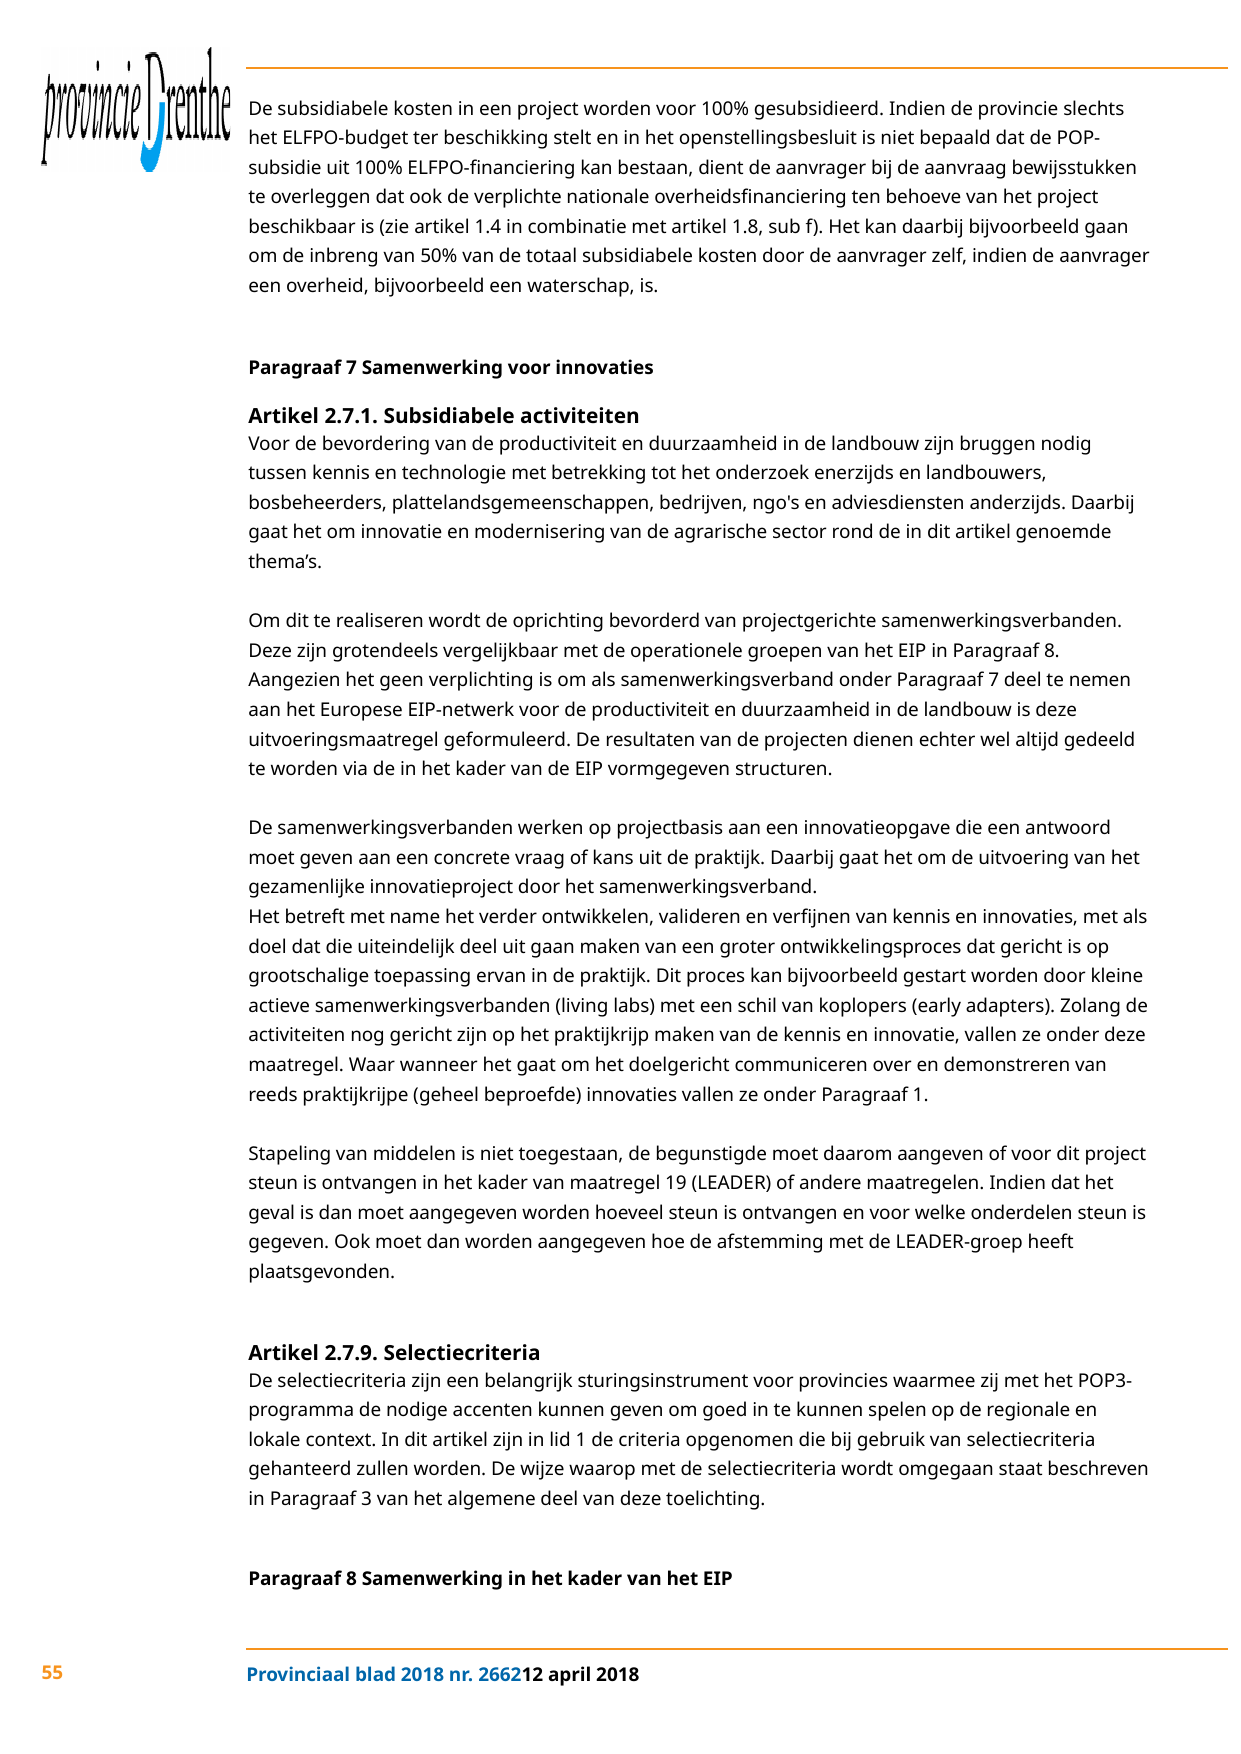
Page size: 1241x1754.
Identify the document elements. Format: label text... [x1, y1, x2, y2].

text Paragraaf 7 Samenwerking voor innovaties [248, 352, 1152, 381]
text Paragraaf 8 Samenwerking in het kader van het EIP [248, 1565, 1152, 1591]
text Voor de bevordering van de productiviteit en duurzaamheid in de landbouw zijn bruggen nodig tussen kennis en technologie met betrekking tot het onderzoek enerzijds en landbouwers, bosbeheerders, plattelandsgemeenschappen, bedrijven, ngo's en adviesdiensten anderzijds. Daarbij gaat het om innovatie en modernisering van de agrarische sector rond de in dit artikel genoemde thema’s. [248, 430, 1152, 574]
text De samenwerkingsverbanden werken op projectbasis aan een innovatieopgave die een antwoord moet geven aan een concrete vraag of kans uit de praktijk. Daarbij gaat het om de uitvoering van het gezamenlijke innovatieproject door het samenwerkingsverband. [248, 814, 1152, 899]
text Het betreft met name het verder ontwikkelen, valideren en verfijnen van kennis en innovaties, met als doel dat die uiteindelijk deel uit gaan maken van een groter ontwikkelingsproces dat gericht is op grootschalige toepassing ervan in de praktijk. Dit proces kan bijvoorbeeld gestart worden door kleine actieve samenwerkingsverbanden (living labs) met een schil van koplopers (early adapters). Zolang de activiteiten nog gericht zijn op het praktijkrijp maken van de kennis en innovatie, vallen ze onder deze maatregel. Waar wanneer het gaat om het doelgericht communiceren over en demonstreren van reeds praktijkrijpe (geheel beproefde) innovaties vallen ze onder Paragraaf 1. [248, 903, 1152, 1107]
text Stapeling van middelen is niet toegestaan, de begunstigde moet daarom aangeven of voor dit project steun is ontvangen in het kader van maatregel 19 (LEADER) of andere maatregelen. Indien dat het geval is dan moet aangegeven worden hoeveel steun is ontvangen en voor welke onderdelen steun is gegeven. Ook moet dan worden aangegeven hoe de afstemming met de LEADER-groep heeft plaatsgevonden. [248, 1140, 1152, 1284]
text Artikel 2.7.9. Selectiecriteria [248, 1338, 1152, 1367]
text De subsidiabele kosten in een project worden voor 100% gesubsidieerd. Indien de provincie slechts het ELFPO-budget ter beschikking stelt en in het openstellingsbesluit is niet bepaald dat de POP-subsidie uit 100% ELFPO-financiering kan bestaan, dient de aanvrager bij de aanvraag bewijsstukken te overleggen dat ook de verplichte nationale overheidsfinanciering ten behoeve van het project beschikbaar is (zie artikel 1.4 in combinatie met artikel 1.8, sub f). Het kan daarbij bijvoorbeeld gaan om de inbreng van 50% van de totaal subsidiabele kosten door de aanvrager zelf, indien de aanvrager een overheid, bijvoorbeeld een waterschap, is. [248, 95, 1152, 298]
picture [41, 47, 231, 172]
text Artikel 2.7.1. Subsidiabele activiteiten [248, 402, 1152, 430]
text De selectiecriteria zijn een belangrijk sturingsinstrument voor provincies waarmee zij met het POP3-programma de nodige accenten kunnen geven om goed in te kunnen spelen op de regionale en lokale context. In dit artikel zijn in lid 1 de criteria opgenomen die bij gebruik van selectiecriteria gehanteerd zullen worden. De wijze waarop met de selectiecriteria wordt omgegaan staat beschreven in Paragraaf 3 van het algemene deel van deze toelichting. [248, 1367, 1152, 1511]
text Om dit te realiseren wordt de oprichting bevorderd van projectgerichte samenwerkingsverbanden. Deze zijn grotendeels vergelijkbaar met de operationele groepen van het EIP in Paragraaf 8. Aangezien het geen verplichting is om als samenwerkingsverband onder Paragraaf 7 deel te nemen aan het Europese EIP-netwerk voor de productiviteit en duurzaamheid in de landbouw is deze uitvoeringsmaatregel geformuleerd. De resultaten van de projecten dienen echter wel altijd gedeeld te worden via de in het kader van de EIP vormgegeven structuren. [248, 607, 1152, 781]
